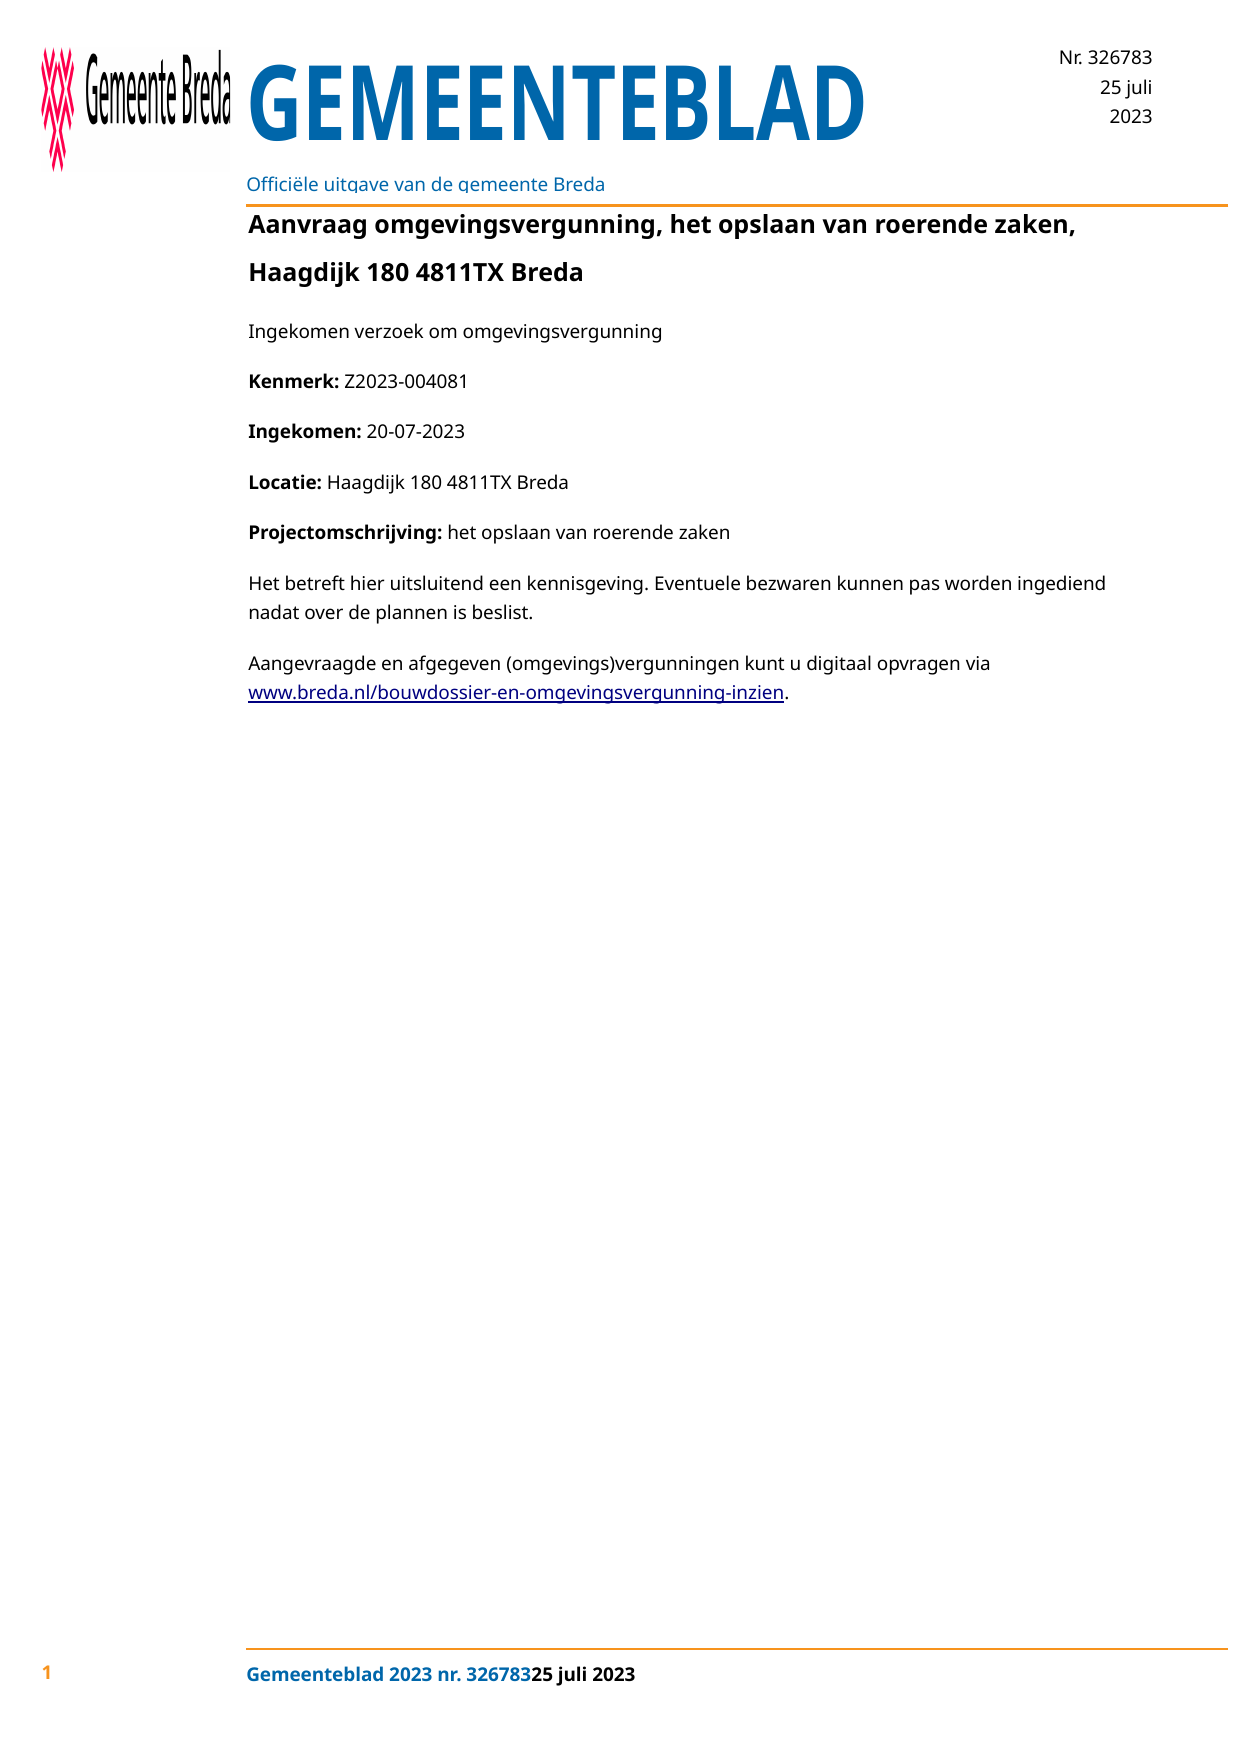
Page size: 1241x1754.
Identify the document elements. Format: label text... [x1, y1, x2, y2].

text Locatie: Haagdijk 180 4811TX Breda [248, 469, 1152, 495]
picture [41, 47, 231, 172]
text Projectomschrijving: het opslaan van roerende zaken [248, 519, 1152, 545]
text Aangevraagde en afgegeven (omgevings)vergunningen kunt u digitaal opvragen via www.breda.nl/bouwdossier-en-omgevingsvergunning-inzien. [248, 650, 1152, 705]
text Kenmerk: Z2023-004081 [248, 368, 1152, 394]
text Het betreft hier uitsluitend een kennisgeving. Eventuele bezwaren kunnen pas worden ingediend nadat over de plannen is beslist. [248, 570, 1152, 625]
text Ingekomen: 20-07-2023 [248, 419, 1152, 444]
text Ingekomen verzoek om omgevingsvergunning [248, 318, 1152, 344]
text Aanvraag omgevingsvergunning, het opslaan van roerende zaken, Haagdijk 180 4811TX Breda [248, 207, 1152, 288]
